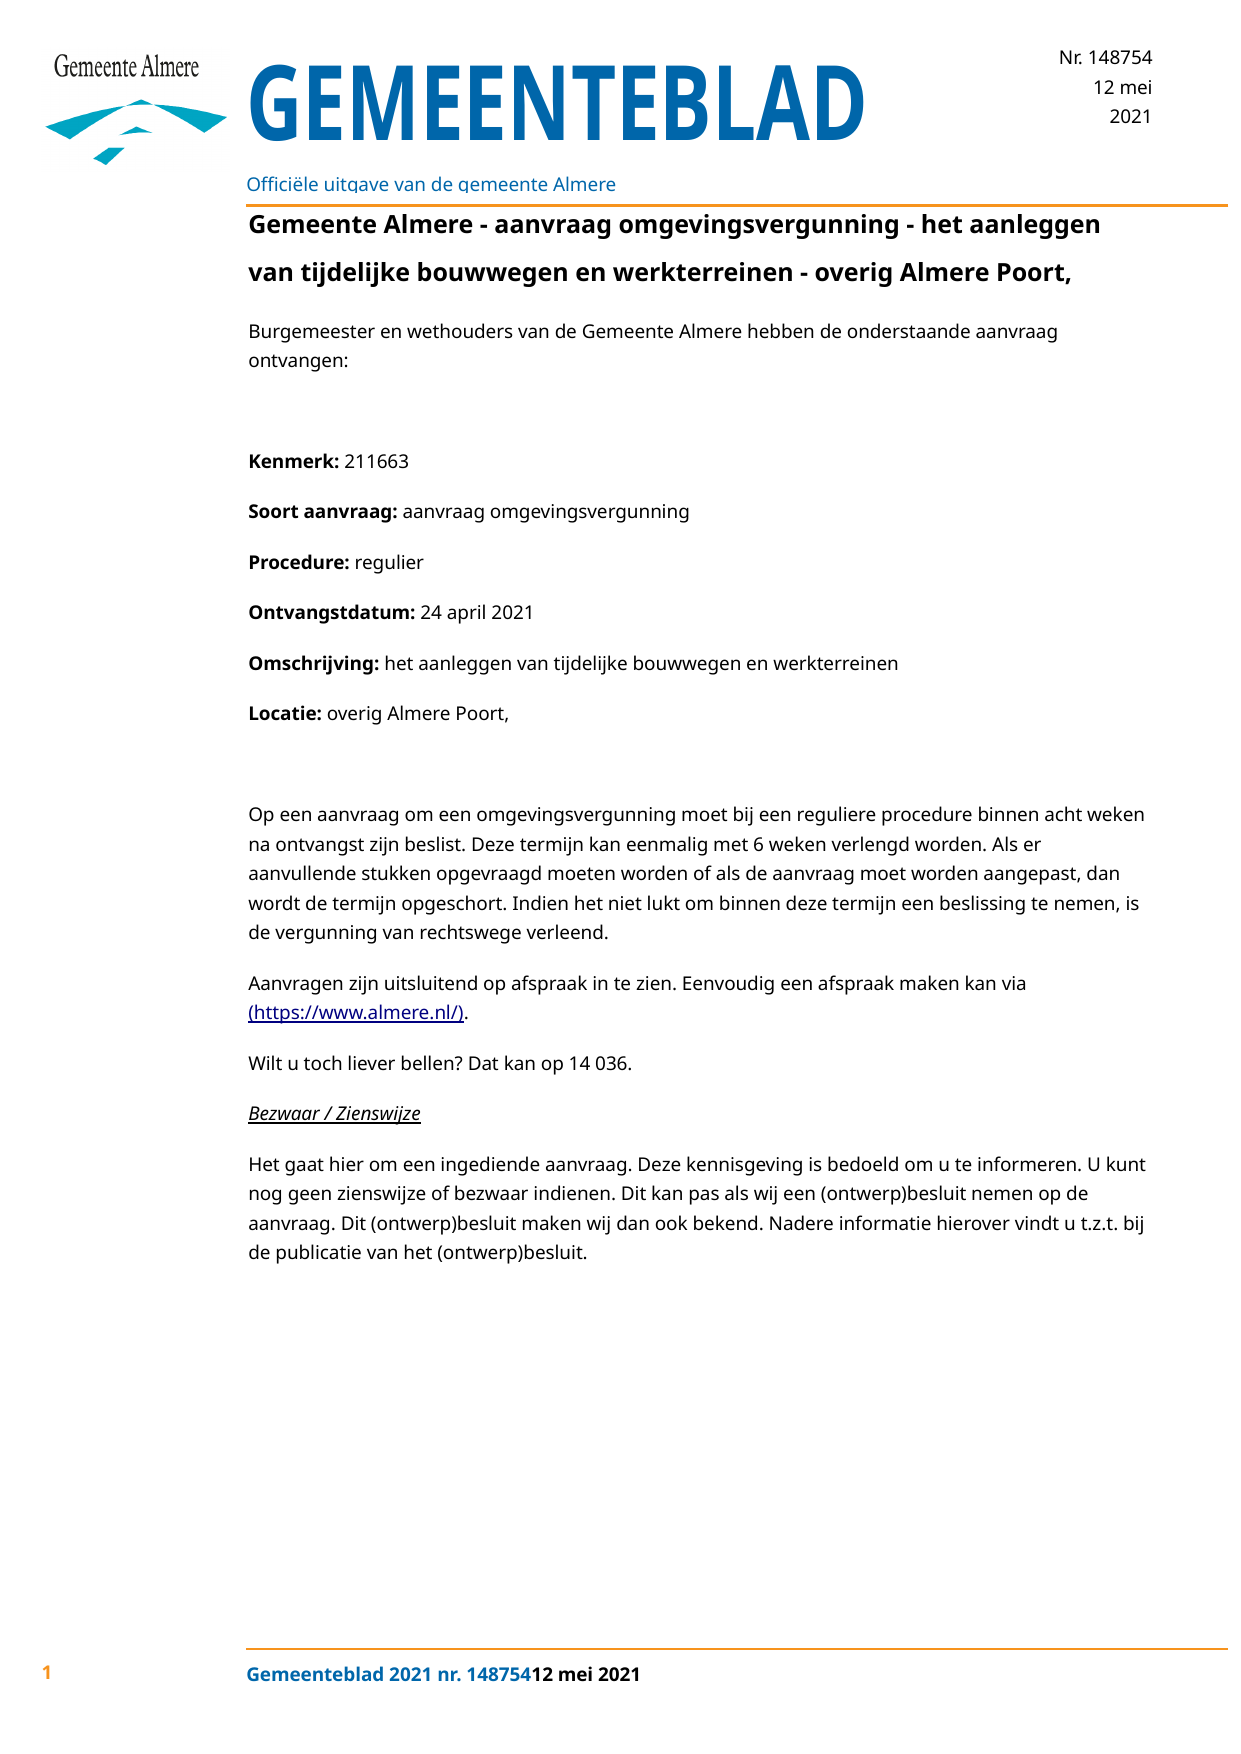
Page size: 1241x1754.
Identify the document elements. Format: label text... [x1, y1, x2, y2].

text Procedure: regulier [248, 549, 1152, 575]
picture [41, 47, 231, 172]
text Omschrijving: het aanleggen van tijdelijke bouwwegen en werkterreinen [248, 650, 1152, 676]
text Op een aanvraag om een omgevingsvergunning moet bij een reguliere procedure binnen acht weken na ontvangst zijn beslist. Deze termijn kan eenmalig met 6 weken verlengd worden. Als er aanvullende stukken opgevraagd moeten worden of als de aanvraag moet worden aangepast, dan wordt de termijn opgeschort. Indien het niet lukt om binnen deze termijn een beslissing te nemen, is de vergunning van rechtswege verleend. [248, 801, 1152, 945]
text Soort aanvraag: aanvraag omgevingsvergunning [248, 499, 1152, 524]
text Burgemeester en wethouders van de Gemeente Almere hebben de onderstaande aanvraag ontvangen: [248, 318, 1152, 373]
text Gemeente Almere - aanvraag omgevingsvergunning - het aanleggen van tijdelijke bouwwegen en werkterreinen - overig Almere Poort, [248, 207, 1152, 288]
text Het gaat hier om een ingediende aanvraag. Deze kennisgeving is bedoeld om u te informeren. U kunt nog geen zienswijze of bezwaar indienen. Dit kan pas als wij een (ontwerp)besluit nemen op de aanvraag. Dit (ontwerp)besluit maken wij dan ook bekend. Nadere informatie hierover vindt u t.z.t. bij de publicatie van het (ontwerp)besluit. [248, 1151, 1152, 1265]
text Locatie: overig Almere Poort, [248, 700, 1152, 726]
text Wilt u toch liever bellen? Dat kan op 14 036. [248, 1050, 1152, 1076]
text Aanvragen zijn uitsluitend op afspraak in te zien. Eenvoudig een afspraak maken kan via (https://www.almere.nl/). [248, 970, 1152, 1025]
text Bezwaar / Zienswijze [248, 1100, 1152, 1126]
text Kenmerk: 211663 [248, 448, 1152, 474]
text Ontvangstdatum: 24 april 2021 [248, 599, 1152, 625]
